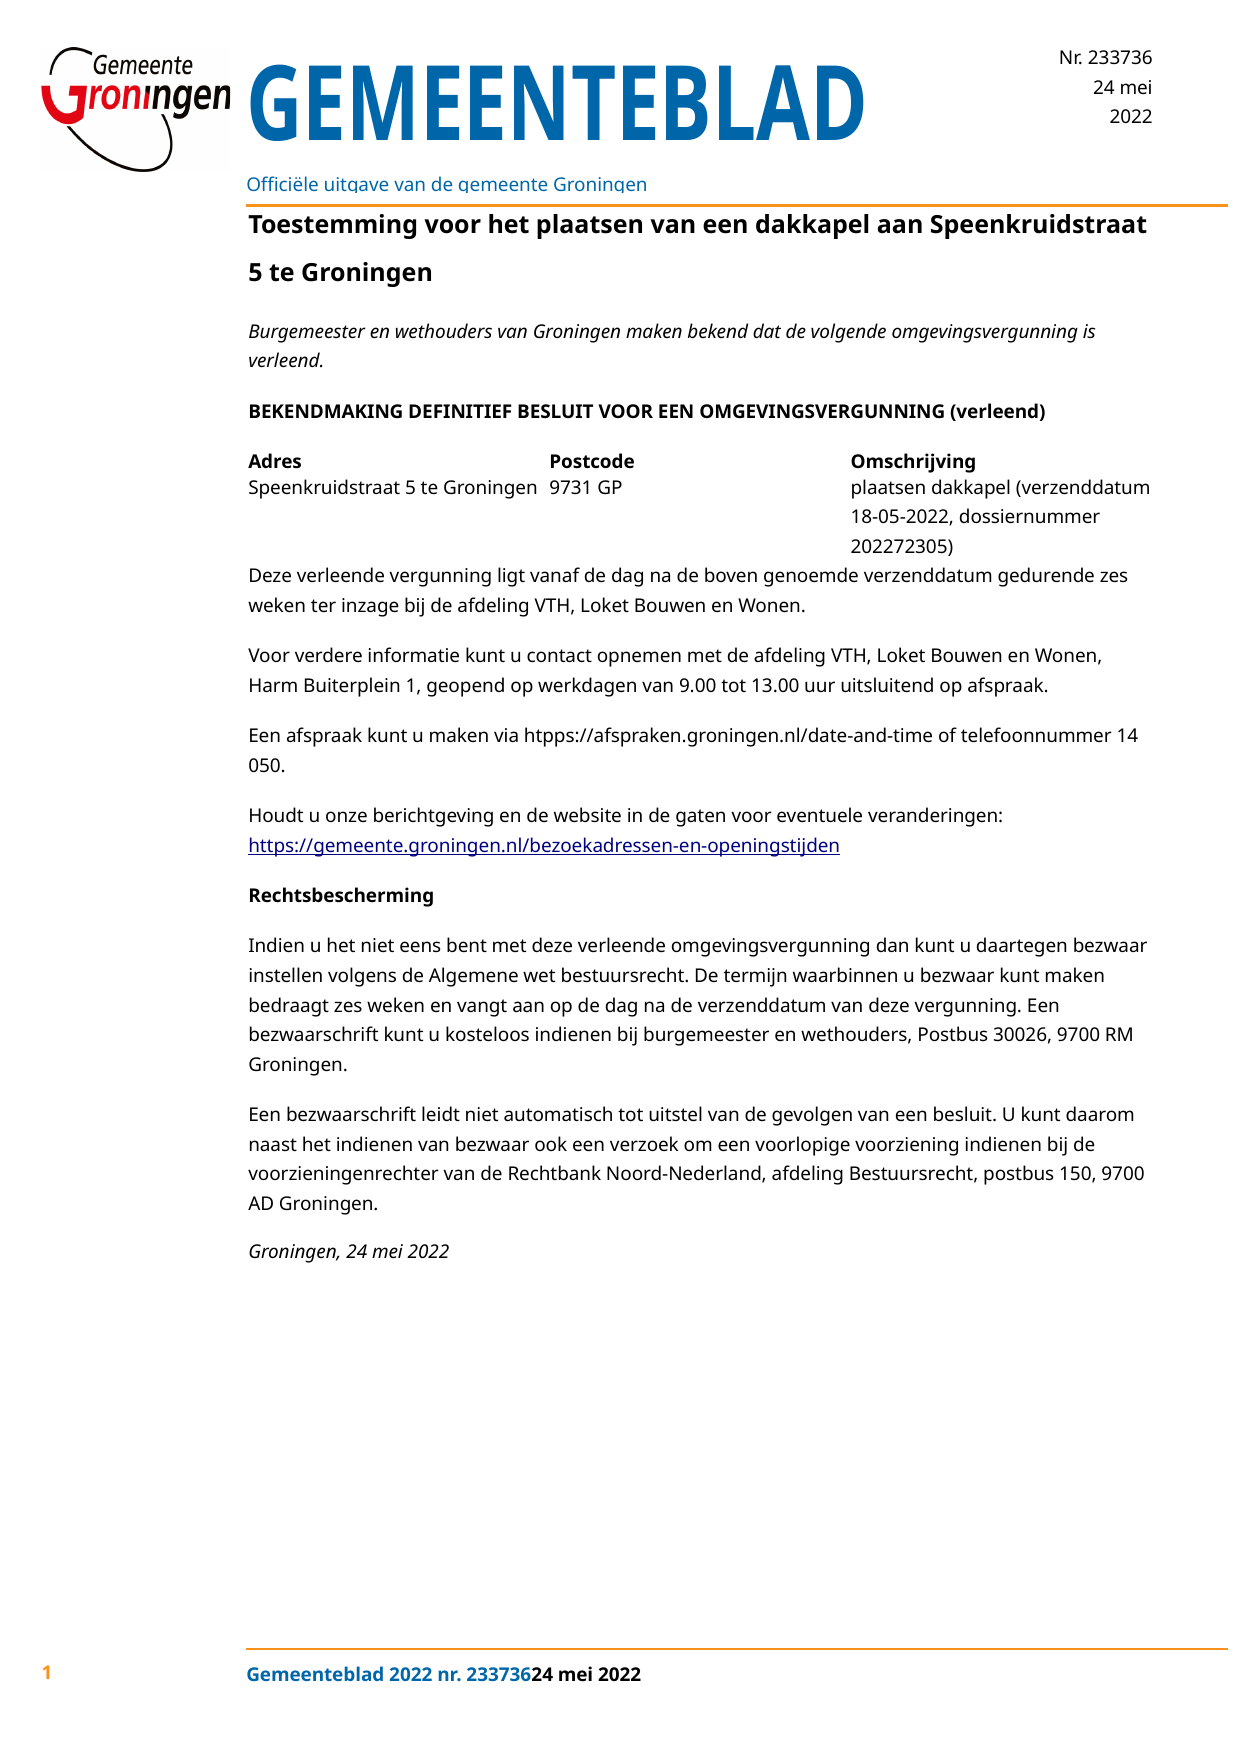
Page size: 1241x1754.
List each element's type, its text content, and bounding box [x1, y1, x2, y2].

text Indien u het niet eens bent met deze verleende omgevingsvergunning dan kunt u daartegen bezwaar instellen volgens de Algemene wet bestuursrecht. De termijn waarbinnen u bezwaar kunt maken bedraagt zes weken en vangt aan op de dag na de verzenddatum van deze vergunning. Een bezwaarschrift kunt u kosteloos indienen bij burgemeester en wethouders, Postbus 30026, 9700 RM Groningen. [248, 933, 1152, 1077]
text Groningen, 24 mei 2022 [248, 1238, 1152, 1264]
text Houdt u onze berichtgeving en de website in de gaten voor eventuele veranderingen: https://gemeente.groningen.nl/bezoekadressen-en-openingstijden [248, 802, 1152, 858]
table_cell plaatsen dakkapel (verzenddatum 18-05-2022, dossiernummer 202272305) [850, 474, 1152, 559]
picture [41, 47, 231, 172]
text Deze verleende vergunning ligt vanaf de dag na de boven genoemde verzenddatum gedurende zes weken ter inzage bij de afdeling VTH, Loket Bouwen en Wonen. [248, 562, 1152, 618]
table_header Postcode [549, 449, 850, 474]
table_cell Speenkruidstraat 5 te Groningen [248, 474, 549, 559]
text Een bezwaarschrift leidt niet automatisch tot uitstel van de gevolgen van een besluit. U kunt daarom naast het indienen van bezwaar ook een verzoek om een voorlopige voorziening indienen bij de voorzieningenrechter van de Rechtbank Noord-Nederland, afdeling Bestuursrecht, postbus 150, 9700 AD Groningen. [248, 1101, 1152, 1216]
text Toestemming voor het plaatsen van een dakkapel aan Speenkruidstraat 5 te Groningen [248, 207, 1152, 288]
table_header Adres [248, 449, 549, 474]
text Burgemeester en wethouders van Groningen maken bekend dat de volgende omgevingsvergunning is verleend. [248, 318, 1152, 373]
table_header Omschrijving [850, 449, 1152, 474]
text BEKENDMAKING DEFINITIEF BESLUIT VOOR EEN OMGEVINGSVERGUNNING (verleend) [248, 398, 1152, 424]
text Rechtsbescherming [248, 882, 1152, 908]
table_cell 9731 GP [549, 474, 850, 559]
text Een afspraak kunt u maken via htpps://afspraken.groningen.nl/date-and-time of telefoonnummer 14 050. [248, 722, 1152, 778]
text Voor verdere informatie kunt u contact opnemen met de afdeling VTH, Loket Bouwen en Wonen, Harm Buiterplein 1, geopend op werkdagen van 9.00 tot 13.00 uur uitsluitend op afspraak. [248, 642, 1152, 698]
